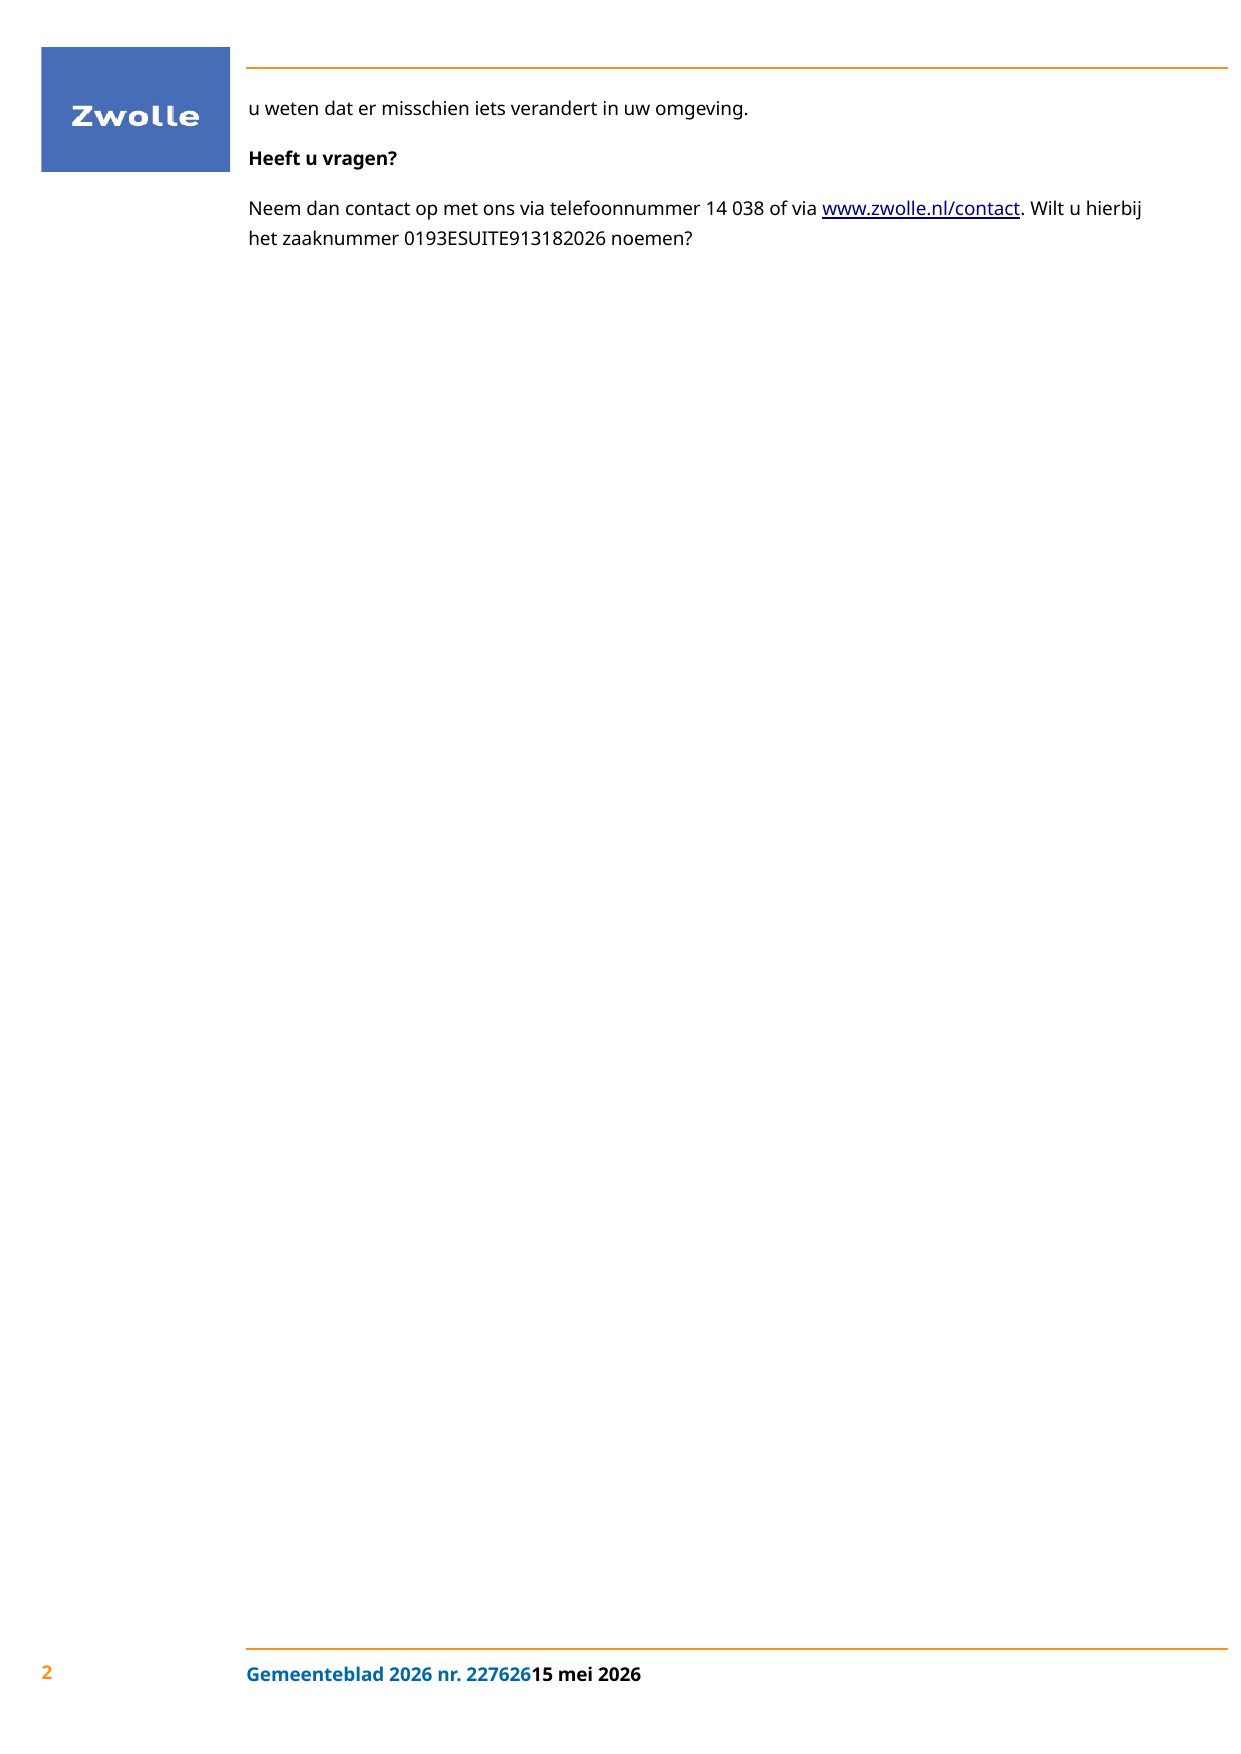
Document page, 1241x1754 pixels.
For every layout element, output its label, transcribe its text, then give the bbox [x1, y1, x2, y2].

text u weten dat er misschien iets verandert in uw omgeving. [248, 95, 1152, 121]
text Heeft u vragen? [248, 145, 1152, 171]
text Neem dan contact op met ons via telefoonnummer 14 038 of via www.zwolle.nl/contact. Wilt u hierbij het zaaknummer 0193ESUITE913182026 noemen? [248, 196, 1152, 251]
picture [41, 47, 231, 172]
